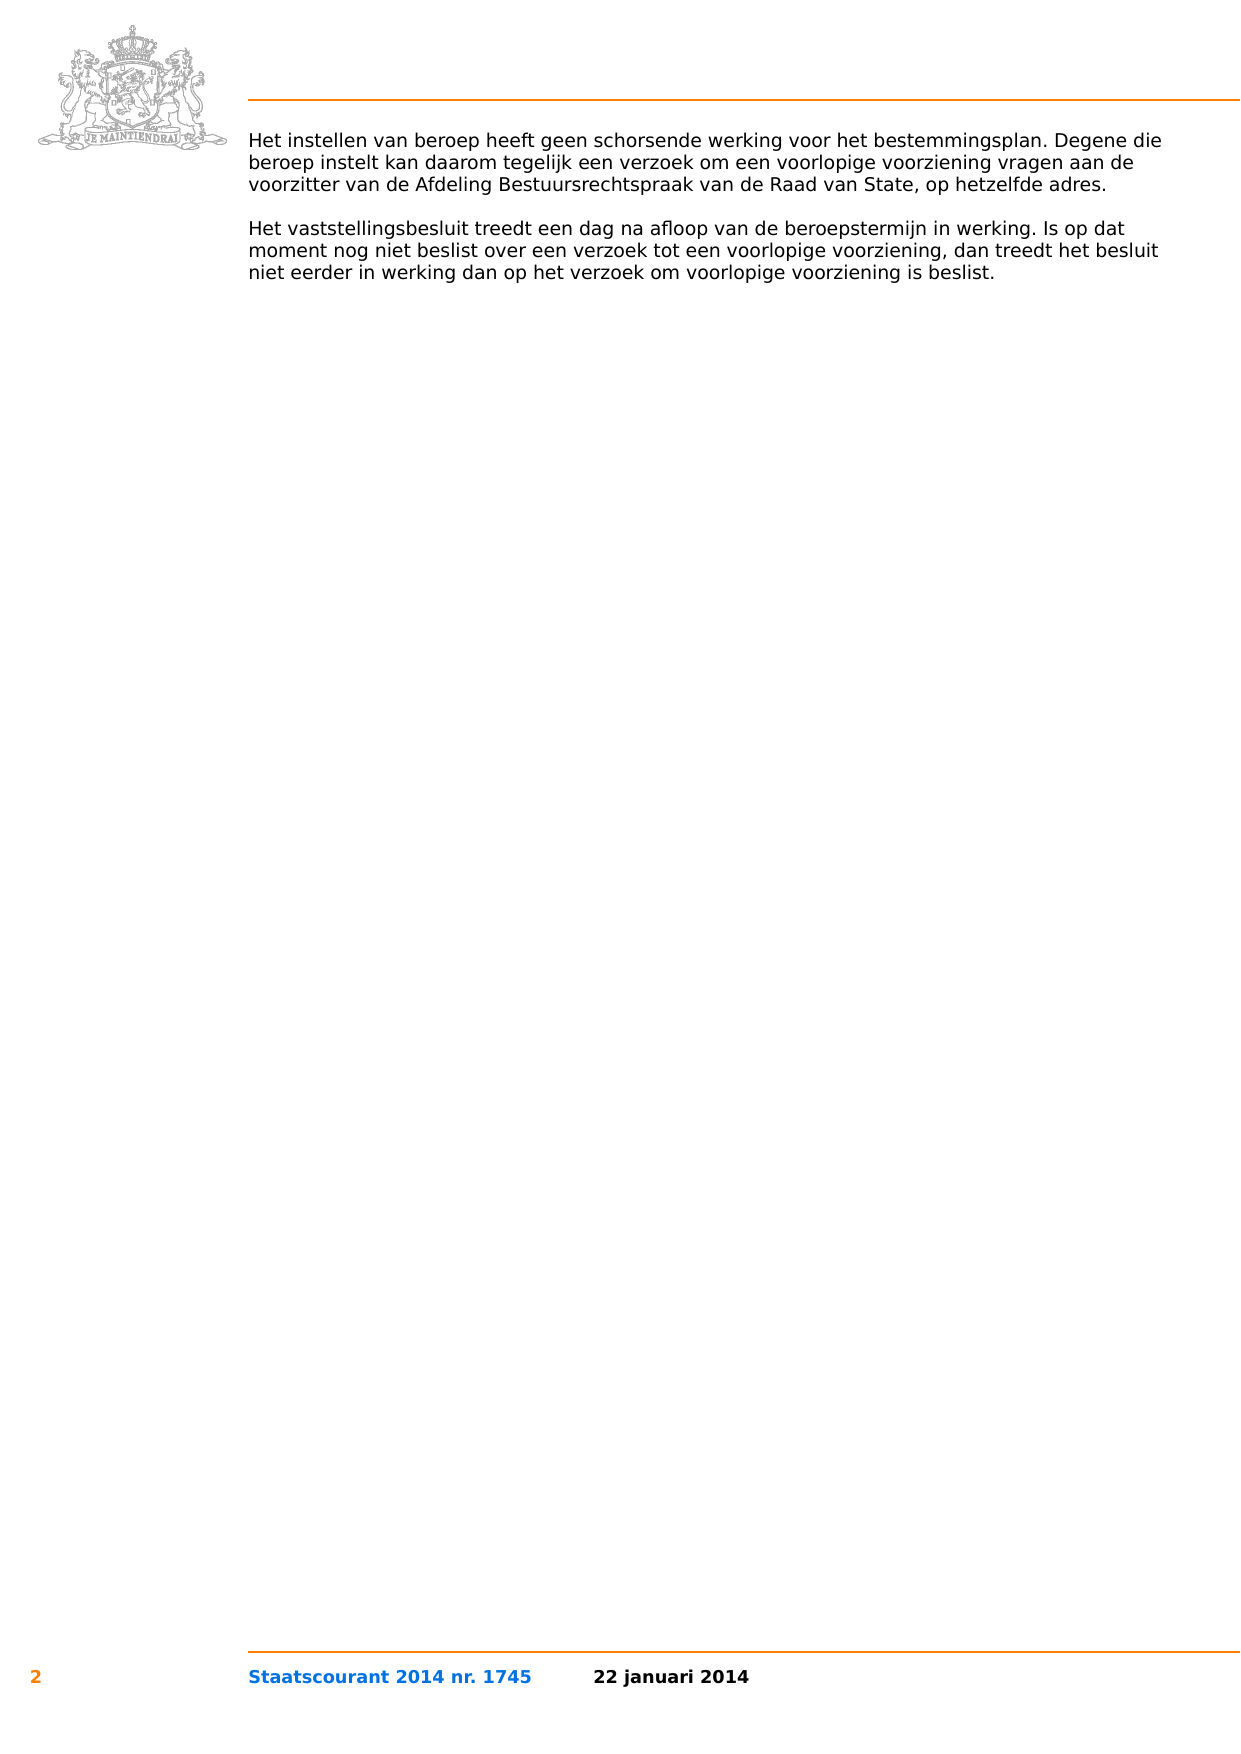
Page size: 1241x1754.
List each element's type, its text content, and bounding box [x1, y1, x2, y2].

picture [38, 25, 227, 150]
text Het vaststellingsbesluit treedt een dag na afloop van de beroepstermijn in werking. Is op dat moment nog niet beslist over een verzoek tot een voorlopige voorziening, dan treedt het besluit niet eerder in werking dan op het verzoek om voorlopige voorziening is beslist. [248, 218, 1163, 284]
text Het instellen van beroep heeft geen schorsende werking voor het bestemmingsplan. Degene die beroep instelt kan daarom tegelijk een verzoek om een voorlopige voorziening vragen aan de voorzitter van de Afdeling Bestuursrechtspraak van de Raad van State, op hetzelfde adres. [248, 130, 1163, 196]
